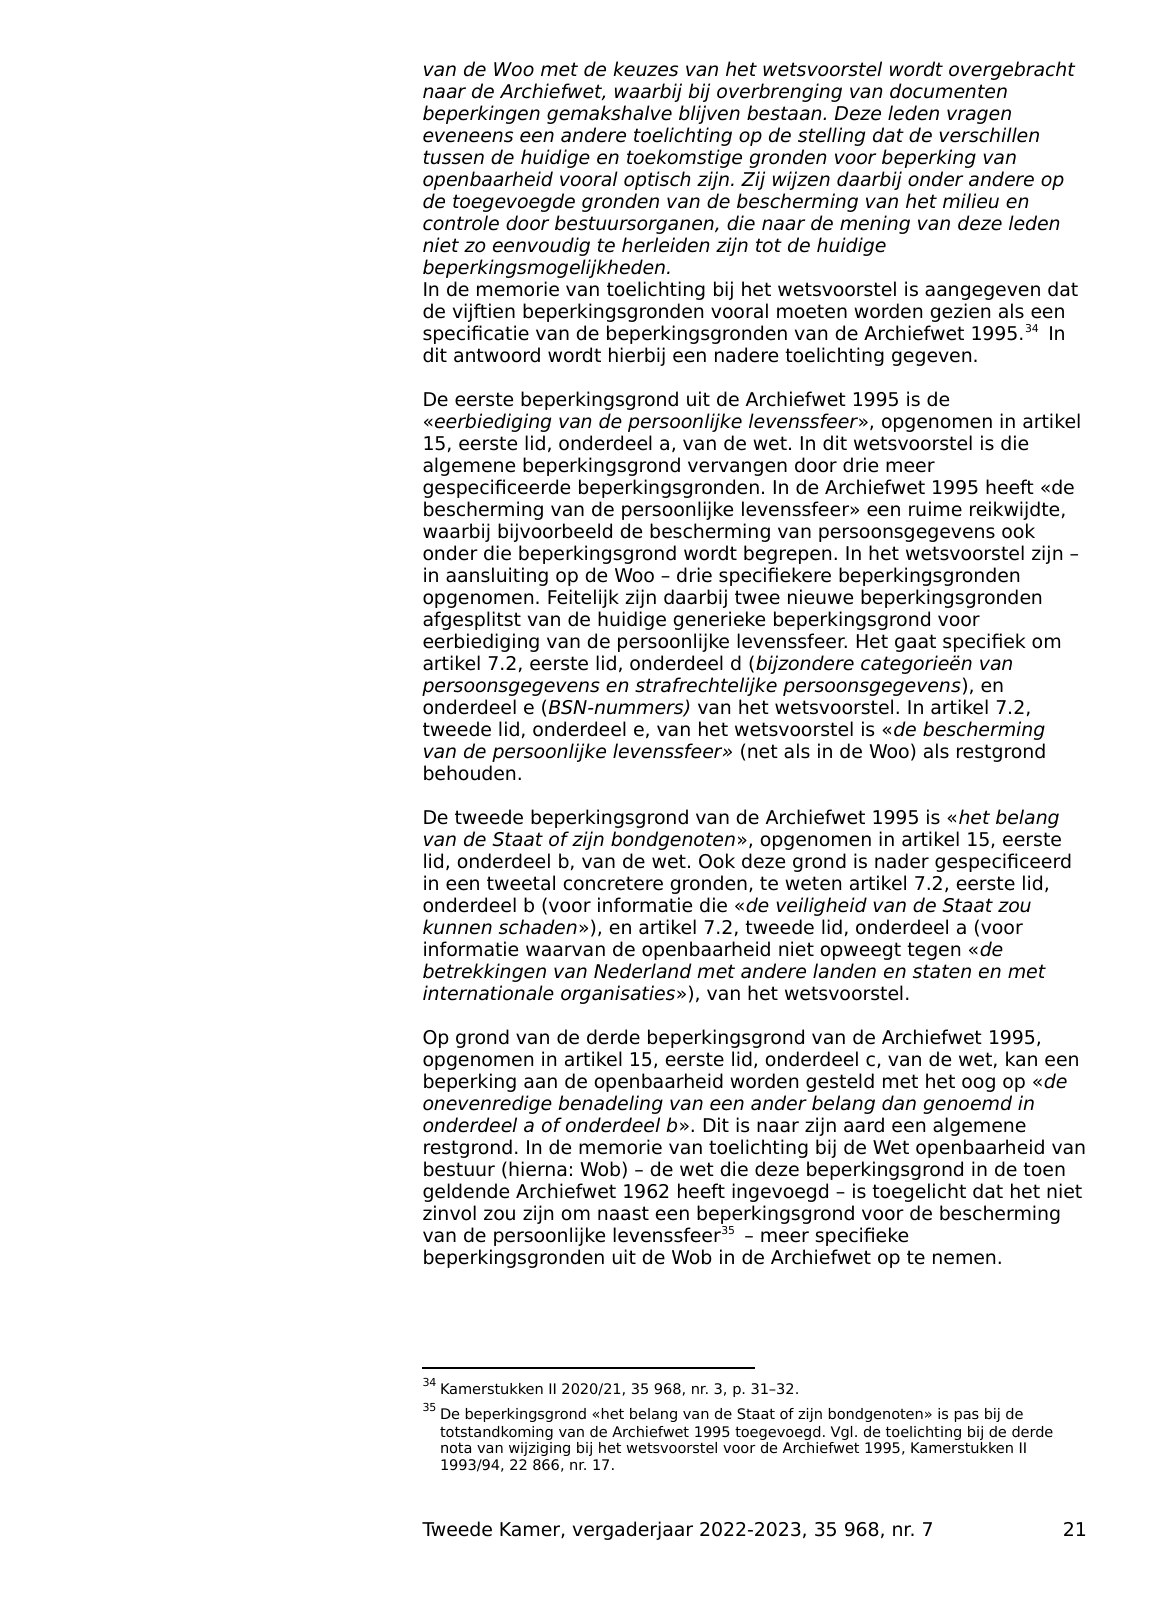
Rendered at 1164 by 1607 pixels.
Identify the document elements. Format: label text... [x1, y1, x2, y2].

text Op grond van de derde beperkingsgrond van de Archiefwet 1995, opgenomen in artikel 15, eerste lid, onderdeel c, van de wet, kan een beperking aan de openbaarheid worden gesteld met het oog op «de onevenredige benadeling van een ander belang dan genoemd in onderdeel a of onderdeel b». Dit is naar zijn aard een algemene restgrond. In de memorie van toelichting bij de Wet openbaarheid van bestuur (hierna: Wob) – de wet die deze beperkingsgrond in de toen geldende Archiefwet 1962 heeft ingevoegd – is toegelicht dat het niet zinvol zou zijn om naast een beperkingsgrond voor de bescherming van de persoonlijke levenssfeer – meer specifieke beperkingsgronden uit de Wob in de Archiefwet op te nemen. [422, 1027, 1087, 1268]
text De tweede beperkingsgrond van de Archiefwet 1995 is «het belang van de Staat of zijn bondgenoten», opgenomen in artikel 15, eerste lid, onderdeel b, van de wet. Ook deze grond is nader gespecificeerd in een tweetal concretere gronden, te weten artikel 7.2, eerste lid, onderdeel b (voor informatie die «de veiligheid van de Staat zou kunnen schaden»), en artikel 7.2, tweede lid, onderdeel a (voor informatie waarvan de openbaarheid niet opweegt tegen «de betrekkingen van Nederland met andere landen en staten en met internationale organisaties»), van het wetsvoorstel. [422, 807, 1087, 1004]
text De eerste beperkingsgrond uit de Archiefwet 1995 is de «eerbiediging van de persoonlijke levenssfeer», opgenomen in artikel 15, eerste lid, onderdeel a, van de wet. In dit wetsvoorstel is die algemene beperkingsgrond vervangen door drie meer gespecificeerde beperkingsgronden. In de Archiefwet 1995 heeft «de bescherming van de persoonlijke levenssfeer» een ruime reikwijdte, waarbij bijvoorbeeld de bescherming van persoonsgegevens ook onder die beperkingsgrond wordt begrepen. In het wetsvoorstel zijn – in aansluiting op de Woo – drie specifiekere beperkingsgronden opgenomen. Feitelijk zijn daarbij twee nieuwe beperkingsgronden afgesplitst van de huidige generieke beperkingsgrond voor eerbiediging van de persoonlijke levenssfeer. Het gaat specifiek om artikel 7.2, eerste lid, onderdeel d (bijzondere categorieën van persoonsgegevens en strafrechtelijke persoonsgegevens), en onderdeel e (BSN-nummers) van het wetsvoorstel. In artikel 7.2, tweede lid, onderdeel e, van het wetsvoorstel is «de bescherming van de persoonlijke levenssfeer» (net als in de Woo) als restgrond behouden. [422, 389, 1087, 784]
text In de memorie van toelichting bij het wetsvoorstel is aangegeven dat de vijftien beperkingsgronden vooral moeten worden gezien als een specificatie van de beperkingsgronden van de Archiefwet 1995. In dit antwoord wordt hierbij een nadere toelichting gegeven. [422, 279, 1087, 367]
text De beperkingsgrond «het belang van de Staat of zijn bondgenoten» is pas bij de totstandkoming van de Archiefwet 1995 toegevoegd. Vgl. de toelichting bij de derde nota van wijziging bij het wetsvoorstel voor de Archiefwet 1995, Kamerstukken II 1993/94, 22 866, nr. 17. [422, 1402, 1087, 1474]
text Kamerstukken II 2020/21, 35 968, nr. 3, p. 31–32. [422, 1377, 1087, 1399]
text van de Woo met de keuzes van het wetsvoorstel wordt overgebracht naar de Archiefwet, waarbij bij overbrenging van documenten beperkingen gemakshalve blijven bestaan. Deze leden vragen eveneens een andere toelichting op de stelling dat de verschillen tussen de huidige en toekomstige gronden voor beperking van openbaarheid vooral optisch zijn. Zij wijzen daarbij onder andere op de toegevoegde gronden van de bescherming van het milieu en controle door bestuursorganen, die naar de mening van deze leden niet zo eenvoudig te herleiden zijn tot de huidige beperkingsmogelijkheden. [422, 59, 1087, 279]
